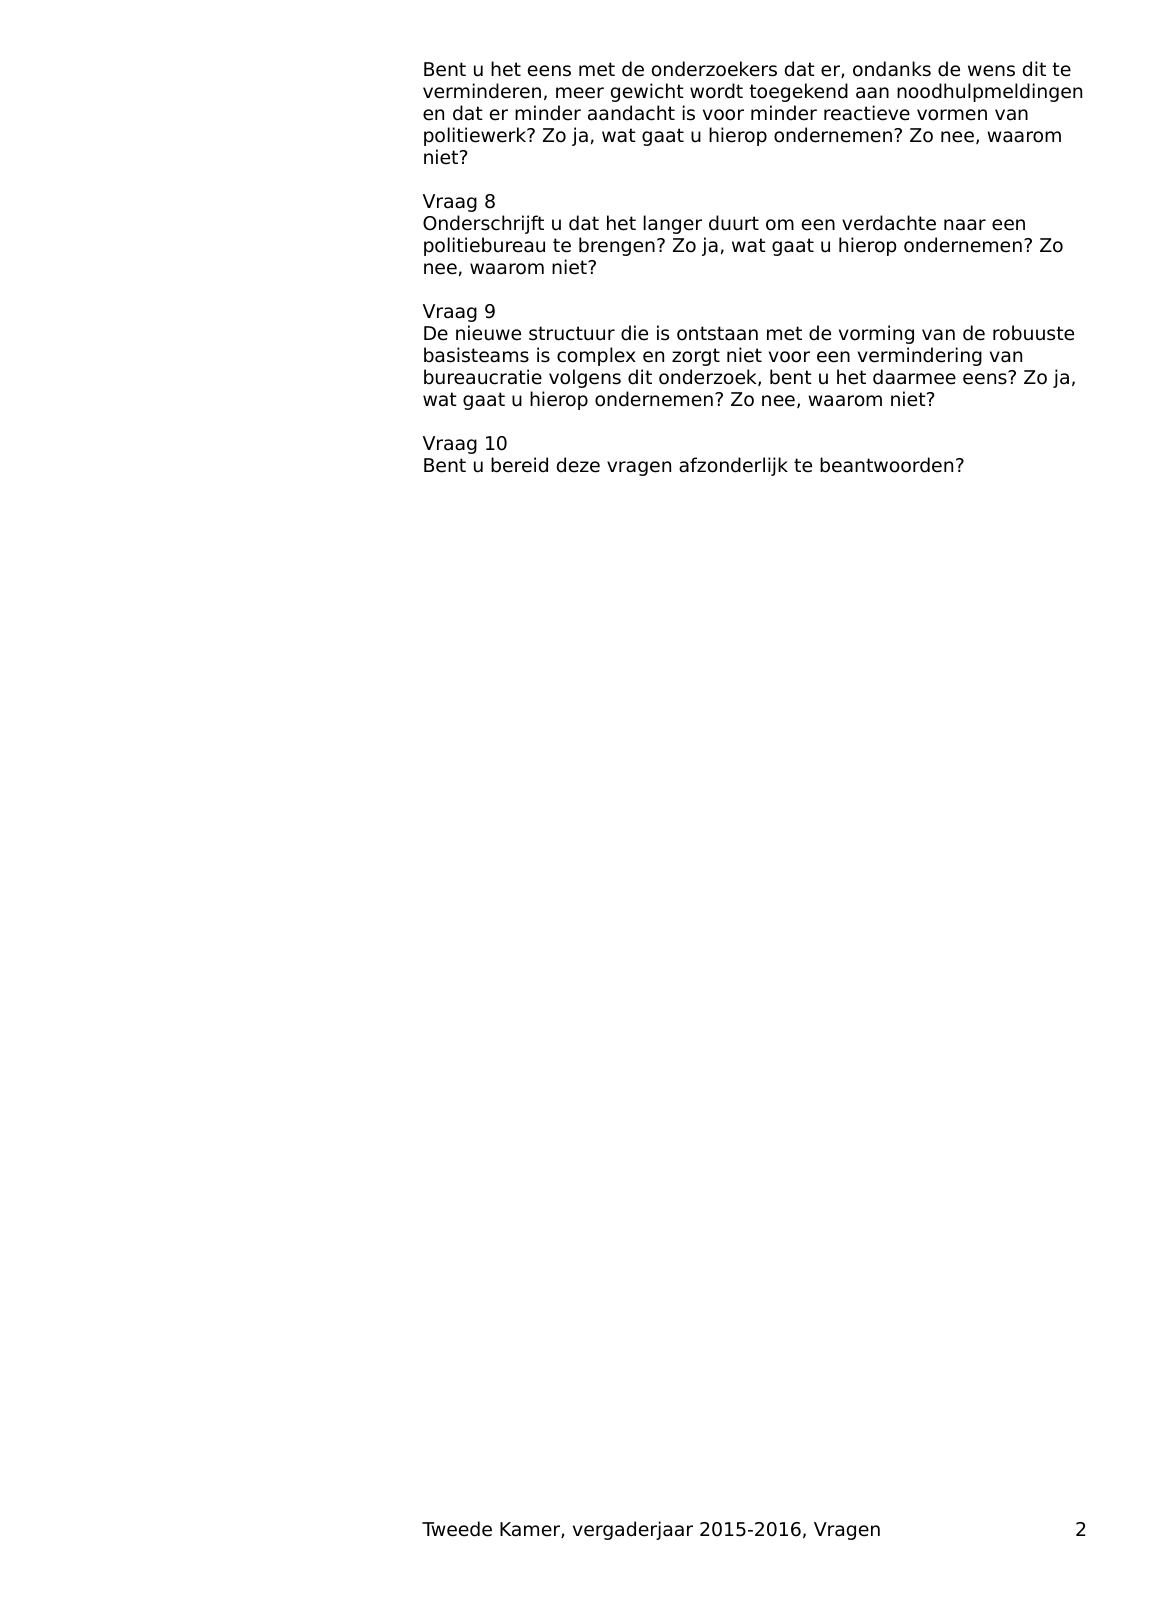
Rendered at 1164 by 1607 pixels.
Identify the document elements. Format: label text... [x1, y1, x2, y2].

text Bent u bereid deze vragen afzonderlijk te beantwoorden? [422, 455, 1087, 477]
text Vraag 9 [422, 301, 1087, 323]
text Vraag 8 [422, 191, 1087, 213]
text Vraag 10 [422, 433, 1087, 455]
text Onderschrijft u dat het langer duurt om een verdachte naar een politiebureau te brengen? Zo ja, wat gaat u hierop ondernemen? Zo nee, waarom niet? [422, 213, 1087, 279]
text De nieuwe structuur die is ontstaan met de vorming van de robuuste basisteams is complex en zorgt niet voor een vermindering van bureaucratie volgens dit onderzoek, bent u het daarmee eens? Zo ja, wat gaat u hierop ondernemen? Zo nee, waarom niet? [422, 323, 1087, 411]
text Bent u het eens met de onderzoekers dat er, ondanks de wens dit te verminderen, meer gewicht wordt toegekend aan noodhulpmeldingen en dat er minder aandacht is voor minder reactieve vormen van politiewerk? Zo ja, wat gaat u hierop ondernemen? Zo nee, waarom niet? [422, 59, 1087, 169]
